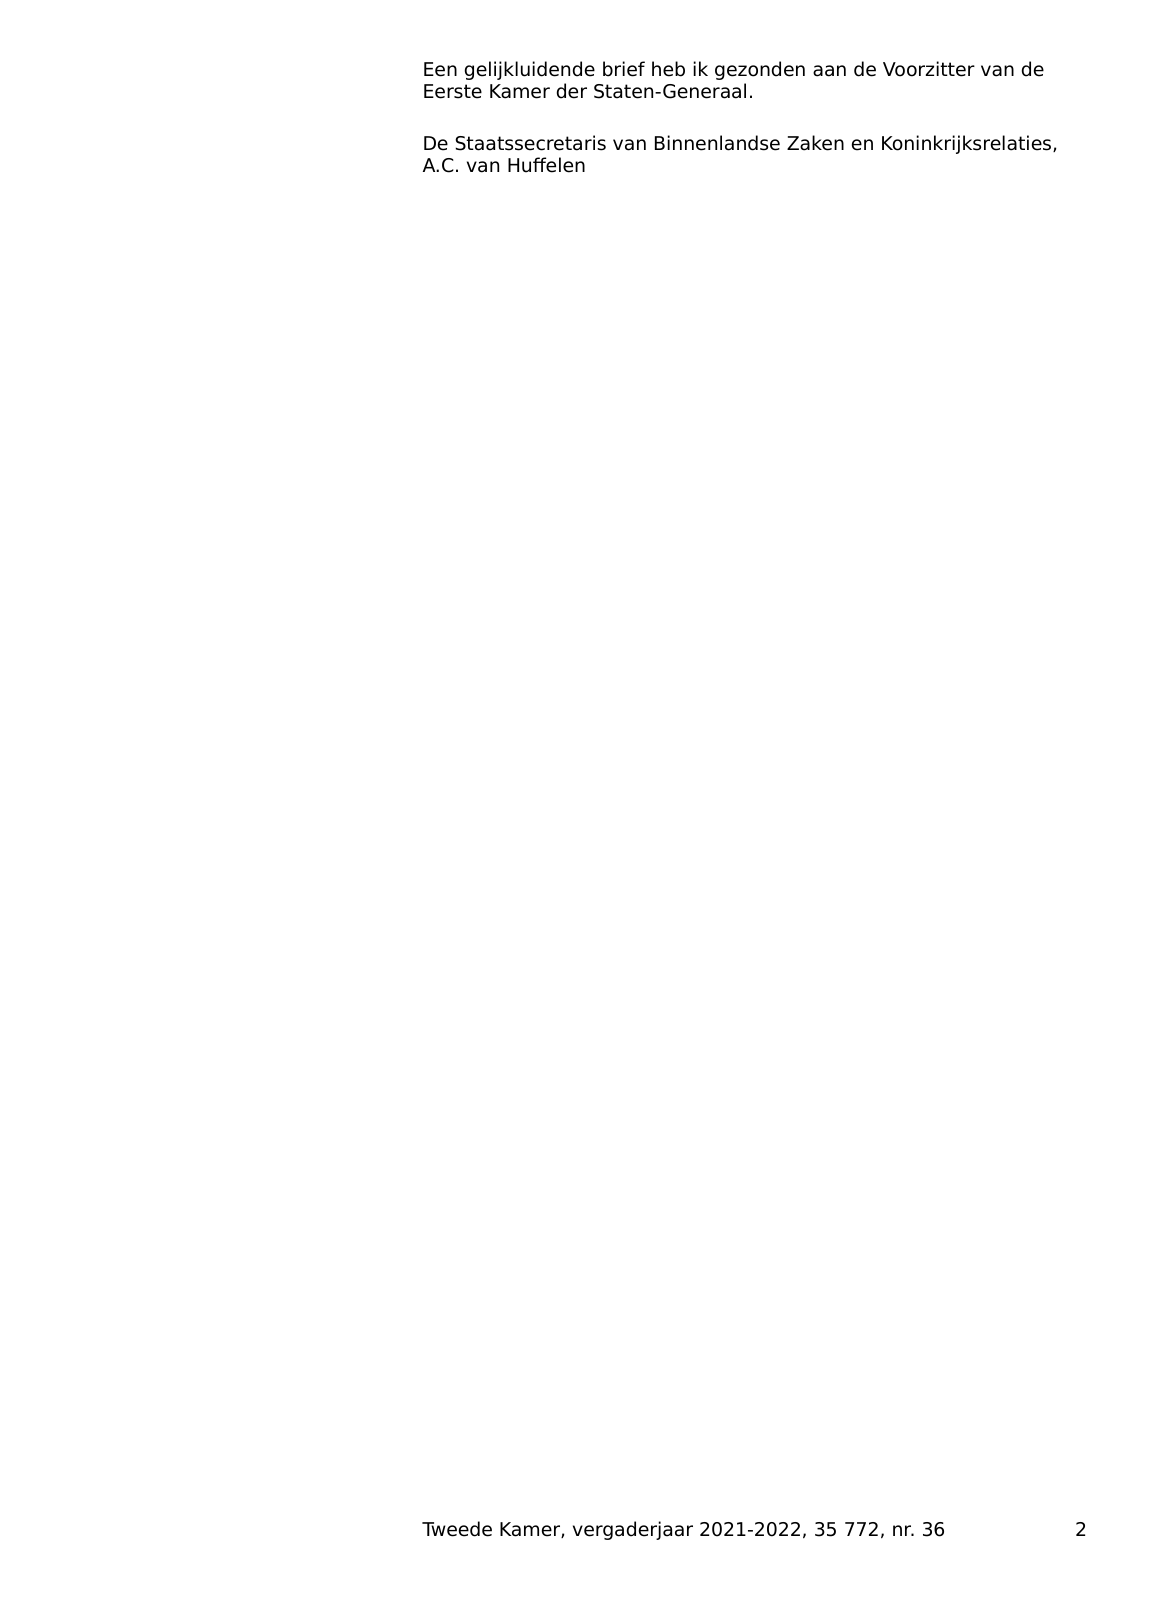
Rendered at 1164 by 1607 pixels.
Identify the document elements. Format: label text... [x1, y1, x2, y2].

text Een gelijkluidende brief heb ik gezonden aan de Voorzitter van de Eerste Kamer der Staten-Generaal. [422, 59, 1087, 103]
text De Staatssecretaris van Binnenlandse Zaken en Koninkrijksrelaties, A.C. van Huffelen [422, 133, 1087, 177]
